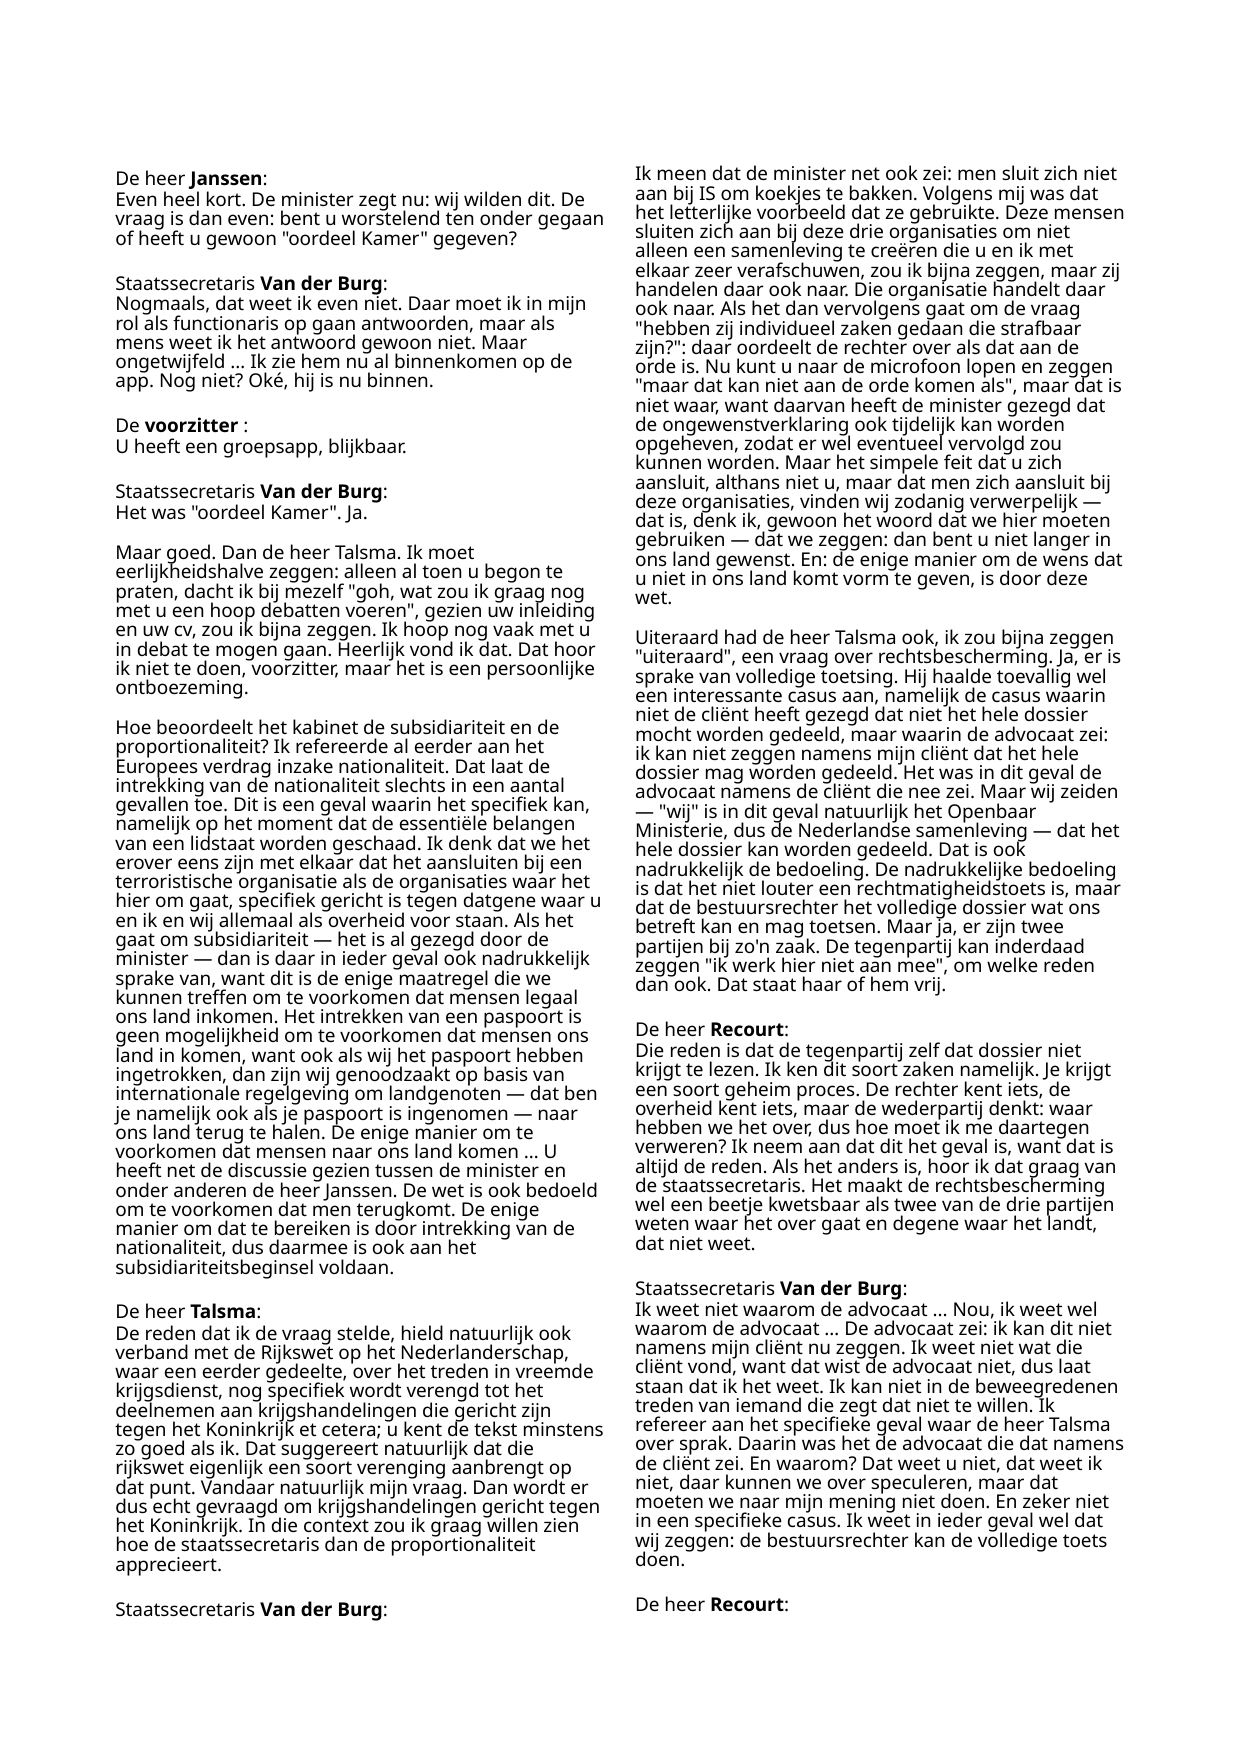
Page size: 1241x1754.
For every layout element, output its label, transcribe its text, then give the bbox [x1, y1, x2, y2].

text Maar goed. Dan de heer Talsma. Ik moet eerlijkheidshalve zeggen: alleen al toen u begon te praten, dacht ik bij mezelf "goh, wat zou ik graag nog met u een hoop debatten voeren", gezien uw inleiding en uw cv, zou ik bijna zeggen. Ik hoop nog vaak met u in debat te mogen gaan. Heerlijk vond ik dat. Dat hoor ik niet te doen, voorzitter, maar het is een persoonlijke ontboezeming. [115, 544, 605, 698]
text Die reden is dat de tegenpartij zelf dat dossier niet krijgt te lezen. Ik ken dit soort zaken namelijk. Je krijgt een soort geheim proces. De rechter kent iets, de overheid kent iets, maar de wederpartij denkt: waar hebben we het over, dus hoe moet ik me daartegen verweren? Ik neem aan dat dit het geval is, want dat is altijd de reden. Als het anders is, hoor ik dat graag van de staatssecretaris. Het maakt de rechtsbescherming wel een beetje kwetsbaar als twee van de drie partijen weten waar het over gaat en degene waar het landt, dat niet weet. [635, 1042, 1125, 1254]
text Ik weet niet waarom de advocaat ... Nou, ik weet wel waarom de advocaat … De advocaat zei: ik kan dit niet namens mijn cliënt nu zeggen. Ik weet niet wat die cliënt vond, want dat wist de advocaat niet, dus laat staan dat ik het weet. Ik kan niet in de beweegredenen treden van iemand die zegt dat niet te willen. Ik refereer aan het specifieke geval waar de heer Talsma over sprak. Daarin was het de advocaat die dat namens de cliënt zei. En waarom? Dat weet u niet, dat weet ik niet, daar kunnen we over speculeren, maar dat moeten we naar mijn mening niet doen. En zeker niet in een specifieke casus. Ik weet in ieder geval wel dat wij zeggen: de bestuursrechter kan de volledige toets doen. [635, 1301, 1125, 1570]
text Staatssecretaris Van der Burg: [635, 1275, 1125, 1301]
text Het was "oordeel Kamer". Ja. [115, 504, 605, 523]
text De heer Talsma: [115, 1299, 605, 1324]
text Staatssecretaris Van der Burg: [115, 478, 605, 504]
text Staatssecretaris Van der Burg: [115, 1596, 605, 1622]
text De heer Janssen: [115, 165, 605, 191]
text Uiteraard had de heer Talsma ook, ik zou bijna zeggen "uiteraard", een vraag over rechtsbescherming. Ja, er is sprake van volledige toetsing. Hij haalde toevallig wel een interessante casus aan, namelijk de casus waarin niet de cliënt heeft gezegd dat niet het hele dossier mocht worden gedeeld, maar waarin de advocaat zei: ik kan niet zeggen namens mijn cliënt dat het hele dossier mag worden gedeeld. Het was in dit geval de advocaat namens de cliënt die nee zei. Maar wij zeiden — "wij" is in dit geval natuurlijk het Openbaar Ministerie, dus de Nederlandse samenleving — dat het hele dossier kan worden gedeeld. Dat is ook nadrukkelijk de bedoeling. De nadrukkelijke bedoeling is dat het niet louter een rechtmatigheidstoets is, maar dat de bestuursrechter het volledige dossier wat ons betreft kan en mag toetsen. Maar ja, er zijn twee partijen bij zo'n zaak. De tegenpartij kan inderdaad zeggen "ik werk hier niet aan mee", om welke reden dan ook. Dat staat haar of hem vrij. [635, 629, 1125, 995]
text Ik meen dat de minister net ook zei: men sluit zich niet aan bij IS om koekjes te bakken. Volgens mij was dat het letterlijke voorbeeld dat ze gebruikte. Deze mensen sluiten zich aan bij deze drie organisaties om niet alleen een samenleving te creëren die u en ik met elkaar zeer verafschuwen, zou ik bijna zeggen, maar zij handelen daar ook naar. Die organisatie handelt daar ook naar. Als het dan vervolgens gaat om de vraag "hebben zij individueel zaken gedaan die strafbaar zijn?": daar oordeelt de rechter over als dat aan de orde is. Nu kunt u naar de microfoon lopen en zeggen "maar dat kan niet aan de orde komen als", maar dat is niet waar, want daarvan heeft de minister gezegd dat de ongewenstverklaring ook tijdelijk kan worden opgeheven, zodat er wel eventueel vervolgd zou kunnen worden. Maar het simpele feit dat u zich aansluit, althans niet u, maar dat men zich aansluit bij deze organisaties, vinden wij zodanig verwerpelijk — dat is, denk ik, gewoon het woord dat we hier moeten gebruiken — dat we zeggen: dan bent u niet langer in ons land gewenst. En: de enige manier om de wens dat u niet in ons land komt vorm te geven, is door deze wet. [635, 165, 1125, 608]
text De heer Recourt: [635, 1591, 1125, 1617]
text De heer Recourt: [635, 1016, 1125, 1042]
text Nogmaals, dat weet ik even niet. Daar moet ik in mijn rol als functionaris op gaan antwoorden, maar als mens weet ik het antwoord gewoon niet. Maar ongetwijfeld … Ik zie hem nu al binnenkomen op de app. Nog niet? Oké, hij is nu binnen. [115, 295, 605, 392]
text De reden dat ik de vraag stelde, hield natuurlijk ook verband met de Rijkswet op het Nederlanderschap, waar een eerder gedeelte, over het treden in vreemde krijgsdienst, nog specifiek wordt verengd tot het deelnemen aan krijgshandelingen die gericht zijn tegen het Koninkrijk et cetera; u kent de tekst minstens zo goed als ik. Dat suggereert natuurlijk dat die rijkswet eigenlijk een soort verenging aanbrengt op dat punt. Vandaar natuurlijk mijn vraag. Dan wordt er dus echt gevraagd om krijgshandelingen gericht tegen het Koninkrijk. In die context zou ik graag willen zien hoe de staatssecretaris dan de proportionaliteit apprecieert. [115, 1324, 605, 1575]
text De voorzitter : [115, 413, 605, 438]
text Hoe beoordeelt het kabinet de subsidiariteit en de proportionaliteit? Ik refereerde al eerder aan het Europees verdrag inzake nationaliteit. Dat laat de intrekking van de nationaliteit slechts in een aantal gevallen toe. Dit is een geval waarin het specifiek kan, namelijk op het moment dat de essentiële belangen van een lidstaat worden geschaad. Ik denk dat we het erover eens zijn met elkaar dat het aansluiten bij een terroristische organisatie als de organisaties waar het hier om gaat, specifiek gericht is tegen datgene waar u en ik en wij allemaal als overheid voor staan. Als het gaat om subsidiariteit — het is al gezegd door de minister — dan is daar in ieder geval ook nadrukkelijk sprake van, want dit is de enige maatregel die we kunnen treffen om te voorkomen dat mensen legaal ons land inkomen. Het intrekken van een paspoort is geen mogelijkheid om te voorkomen dat mensen ons land in komen, want ook als wij het paspoort hebben ingetrokken, dan zijn wij genoodzaakt op basis van internationale regelgeving om landgenoten — dat ben je namelijk ook als je paspoort is ingenomen — naar ons land terug te halen. De enige manier om te voorkomen dat mensen naar ons land komen … U heeft net de discussie gezien tussen de minister en onder anderen de heer Janssen. De wet is ook bedoeld om te voorkomen dat men terugkomt. De enige manier om dat te bereiken is door intrekking van de nationaliteit, dus daarmee is ook aan het subsidiariteitsbeginsel voldaan. [115, 719, 605, 1278]
text Staatssecretaris Van der Burg: [115, 270, 605, 295]
text U heeft een groepsapp, blijkbaar. [115, 438, 605, 458]
text Even heel kort. De minister zegt nu: wij wilden dit. De vraag is dan even: bent u worstelend ten onder gegaan of heeft u gewoon "oordeel Kamer" gegeven? [115, 191, 605, 249]
